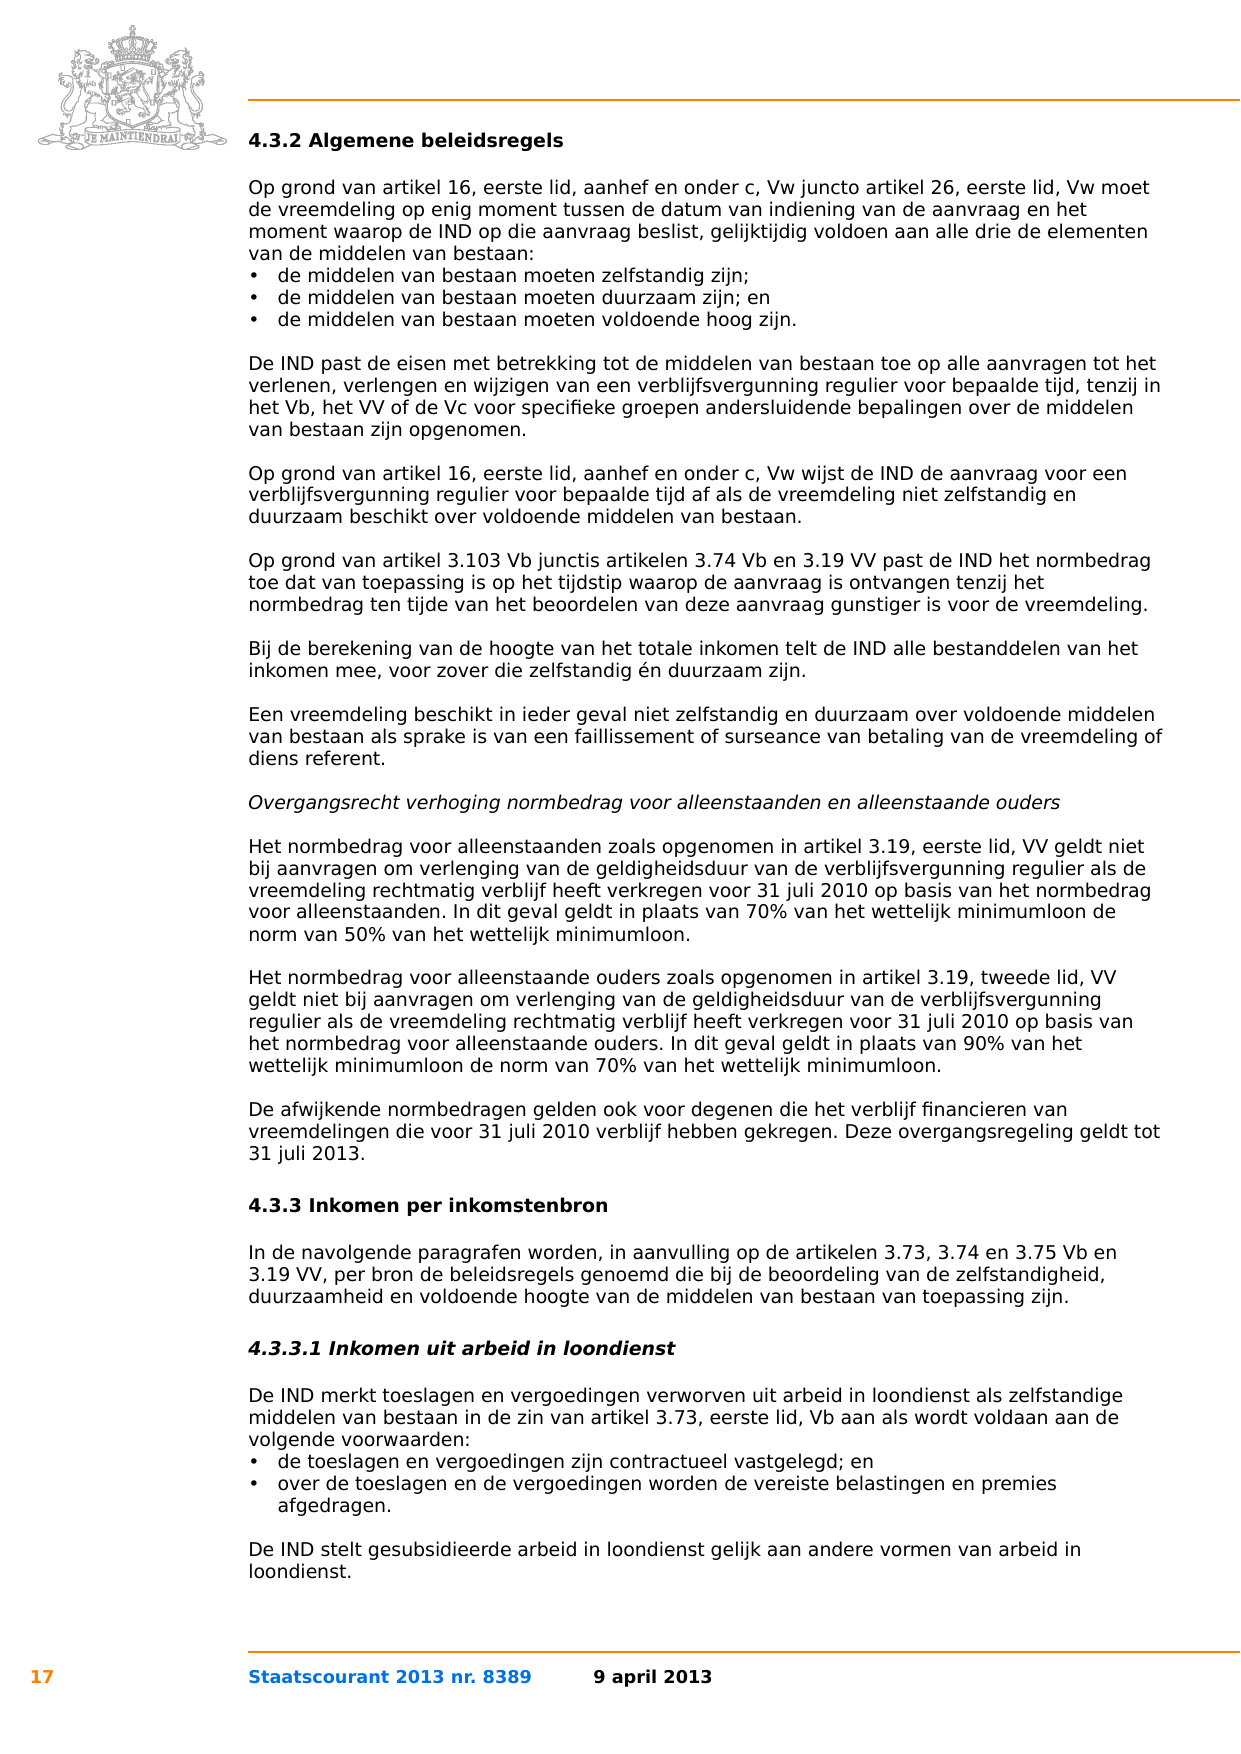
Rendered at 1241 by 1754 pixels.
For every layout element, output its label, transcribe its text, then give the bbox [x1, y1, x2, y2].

text Op grond van artikel 3.103 Vb junctis artikelen 3.74 Vb en 3.19 VV past de IND het normbedrag toe dat van toepassing is op het tijdstip waarop de aanvraag is ontvangen tenzij het normbedrag ten tijde van het beoordelen van deze aanvraag gunstiger is voor de vreemdeling. [248, 550, 1163, 616]
picture [38, 25, 227, 150]
text De IND merkt toeslagen en vergoedingen verworven uit arbeid in loondienst als zelfstandige middelen van bestaan in de zin van artikel 3.73, eerste lid, Vb aan als wordt voldaan aan de volgende voorwaarden: [248, 1385, 1163, 1451]
subtitle 4.3.2 Algemene beleidsregels [248, 130, 1163, 152]
text In de navolgende paragrafen worden, in aanvulling op de artikelen 3.73, 3.74 en 3.75 Vb en 3.19 VV, per bron de beleidsregels genoemd die bij de beoordeling van de zelfstandigheid, duurzaamheid en voldoende hoogte van de middelen van bestaan van toepassing zijn. [248, 1242, 1163, 1308]
text Het normbedrag voor alleenstaanden zoals opgenomen in artikel 3.19, eerste lid, VV geldt niet bij aanvragen om verlenging van de geldigheidsduur van de verblijfsvergunning regulier als de vreemdeling rechtmatig verblijf heeft verkregen voor 31 juli 2010 op basis van het normbedrag voor alleenstaanden. In dit geval geldt in plaats van 70% van het wettelijk minimumloon de norm van 50% van het wettelijk minimumloon. [248, 836, 1163, 945]
text Op grond van artikel 16, eerste lid, aanhef en onder c, Vw wijst de IND de aanvraag voor een verblijfsvergunning regulier voor bepaalde tijd af als de vreemdeling niet zelfstandig en duurzaam beschikt over voldoende middelen van bestaan. [248, 462, 1163, 528]
text • de middelen van bestaan moeten zelfstandig zijn; [248, 265, 1163, 287]
text Het normbedrag voor alleenstaande ouders zoals opgenomen in artikel 3.19, tweede lid, VV geldt niet bij aanvragen om verlenging van de geldigheidsduur van de verblijfsvergunning regulier als de vreemdeling rechtmatig verblijf heeft verkregen voor 31 juli 2010 op basis van het normbedrag voor alleenstaande ouders. In dit geval geldt in plaats van 90% van het wettelijk minimumloon de norm van 70% van het wettelijk minimumloon. [248, 967, 1163, 1077]
text De IND stelt gesubsidieerde arbeid in loondienst gelijk aan andere vormen van arbeid in loondienst. [248, 1539, 1163, 1583]
text De IND past de eisen met betrekking tot de middelen van bestaan toe op alle aanvragen tot het verlenen, verlengen en wijzigen van een verblijfsvergunning regulier voor bepaalde tijd, tenzij in het Vb, het VV of de Vc voor specifieke groepen andersluidende bepalingen over de middelen van bestaan zijn opgenomen. [248, 353, 1163, 441]
subtitle 4.3.3.1 Inkomen uit arbeid in loondienst [248, 1338, 1163, 1360]
text De afwijkende normbedragen gelden ook voor degenen die het verblijf financieren van vreemdelingen die voor 31 juli 2010 verblijf hebben gekregen. Deze overgangsregeling geldt tot 31 juli 2013. [248, 1099, 1163, 1165]
text • de middelen van bestaan moeten voldoende hoog zijn. [248, 309, 1163, 331]
subtitle 4.3.3 Inkomen per inkomstenbron [248, 1195, 1163, 1217]
text • over de toeslagen en de vergoedingen worden de vereiste belastingen en premies afgedragen. [248, 1473, 1163, 1517]
text Op grond van artikel 16, eerste lid, aanhef en onder c, Vw juncto artikel 26, eerste lid, Vw moet de vreemdeling op enig moment tussen de datum van indiening van de aanvraag en het moment waarop de IND op die aanvraag beslist, gelijktijdig voldoen aan alle drie de elementen van de middelen van bestaan: [248, 177, 1163, 265]
text Bij de berekening van de hoogte van het totale inkomen telt de IND alle bestanddelen van het inkomen mee, voor zover die zelfstandig én duurzaam zijn. [248, 638, 1163, 682]
text • de toeslagen en vergoedingen zijn contractueel vastgelegd; en [248, 1451, 1163, 1473]
text Een vreemdeling beschikt in ieder geval niet zelfstandig en duurzaam over voldoende middelen van bestaan als sprake is van een faillissement of surseance van betaling van de vreemdeling of diens referent. [248, 704, 1163, 770]
text • de middelen van bestaan moeten duurzaam zijn; en [248, 287, 1163, 309]
subtitle Overgangsrecht verhoging normbedrag voor alleenstaanden en alleenstaande ouders [248, 792, 1163, 814]
